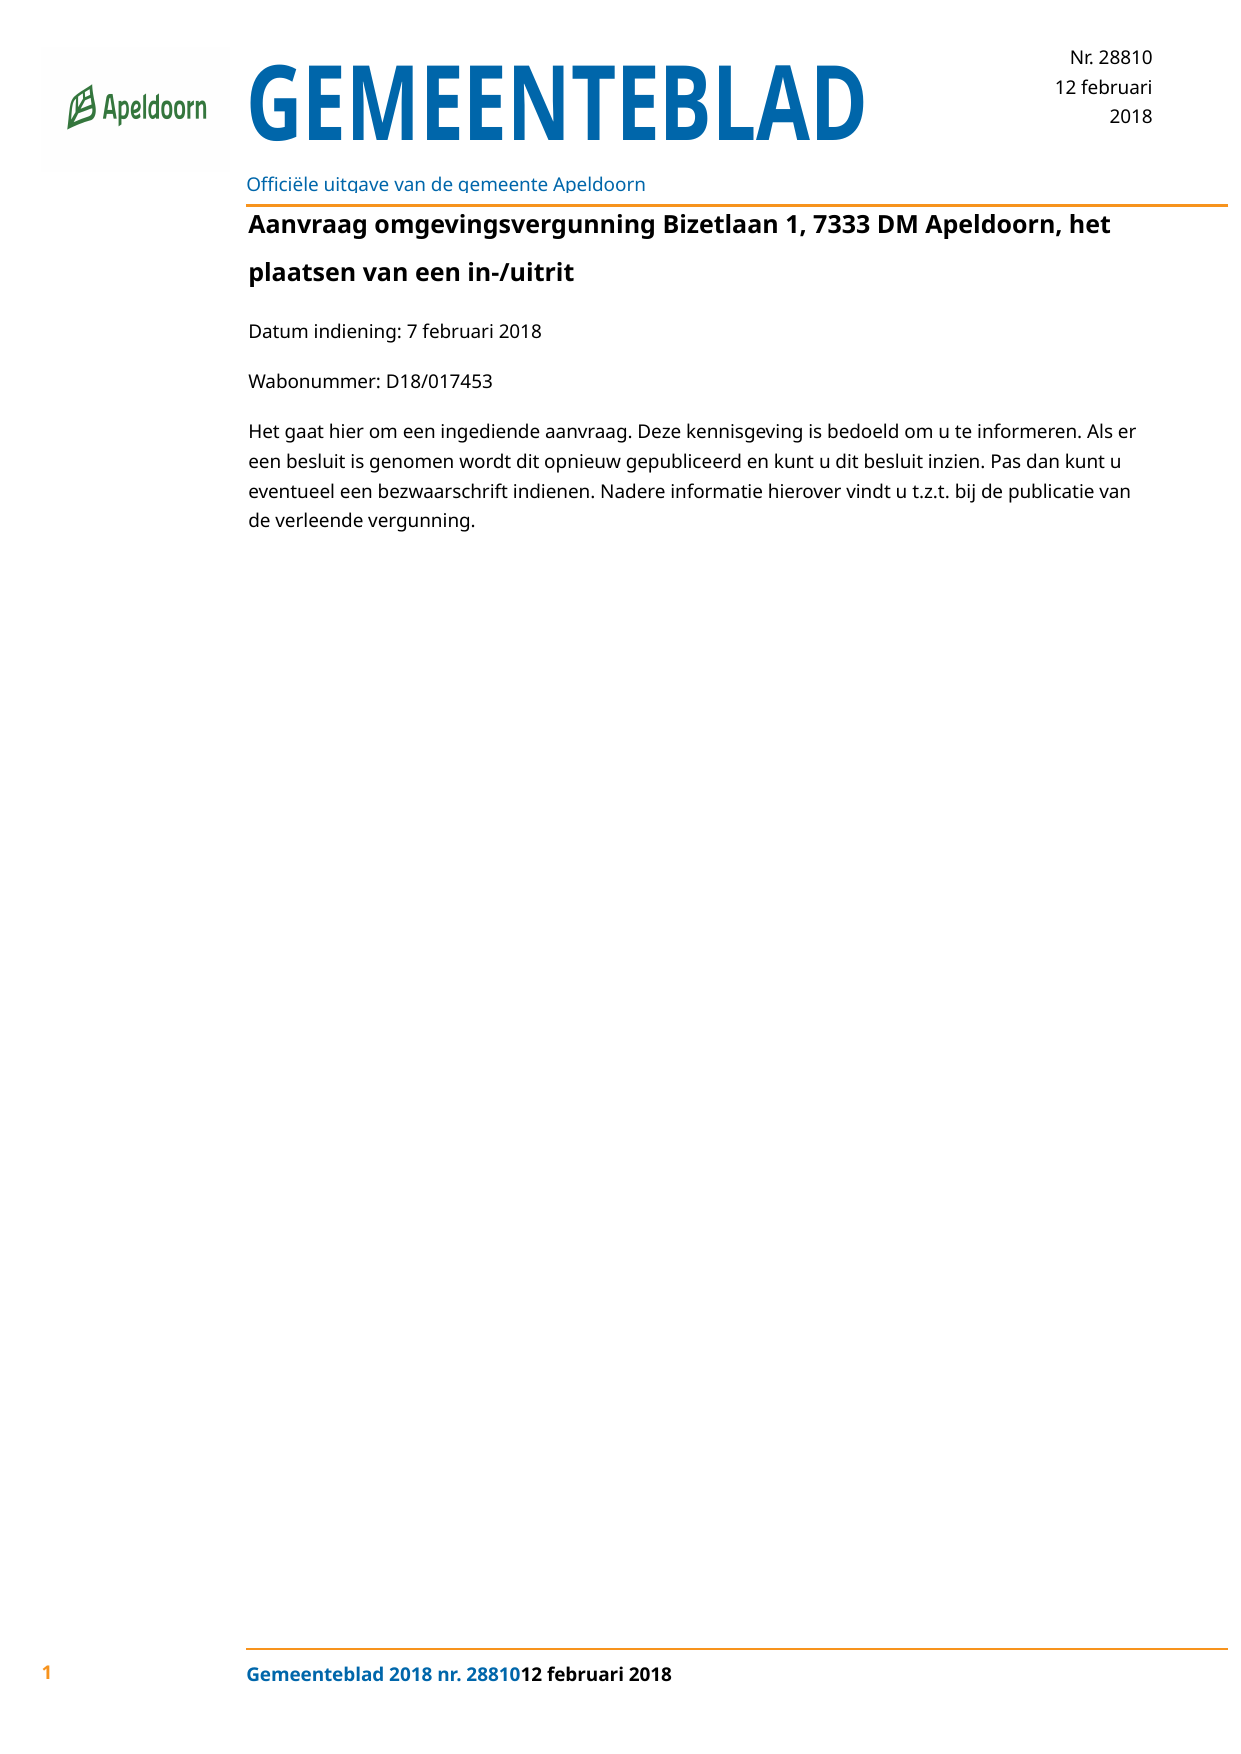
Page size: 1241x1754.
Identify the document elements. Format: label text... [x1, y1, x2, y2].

text Het gaat hier om een ingediende aanvraag. Deze kennisgeving is bedoeld om u te informeren. Als er een besluit is genomen wordt dit opnieuw gepubliceerd en kunt u dit besluit inzien. Pas dan kunt u eventueel een bezwaarschrift indienen. Nadere informatie hierover vindt u t.z.t. bij de publicatie van de verleende vergunning. [248, 419, 1152, 533]
text Wabonummer: D18/017453 [248, 368, 1152, 394]
text Datum indiening: 7 februari 2018 [248, 318, 1152, 344]
text Aanvraag omgevingsvergunning Bizetlaan 1, 7333 DM Apeldoorn, het plaatsen van een in-/uitrit [248, 207, 1152, 288]
picture [41, 47, 231, 172]
